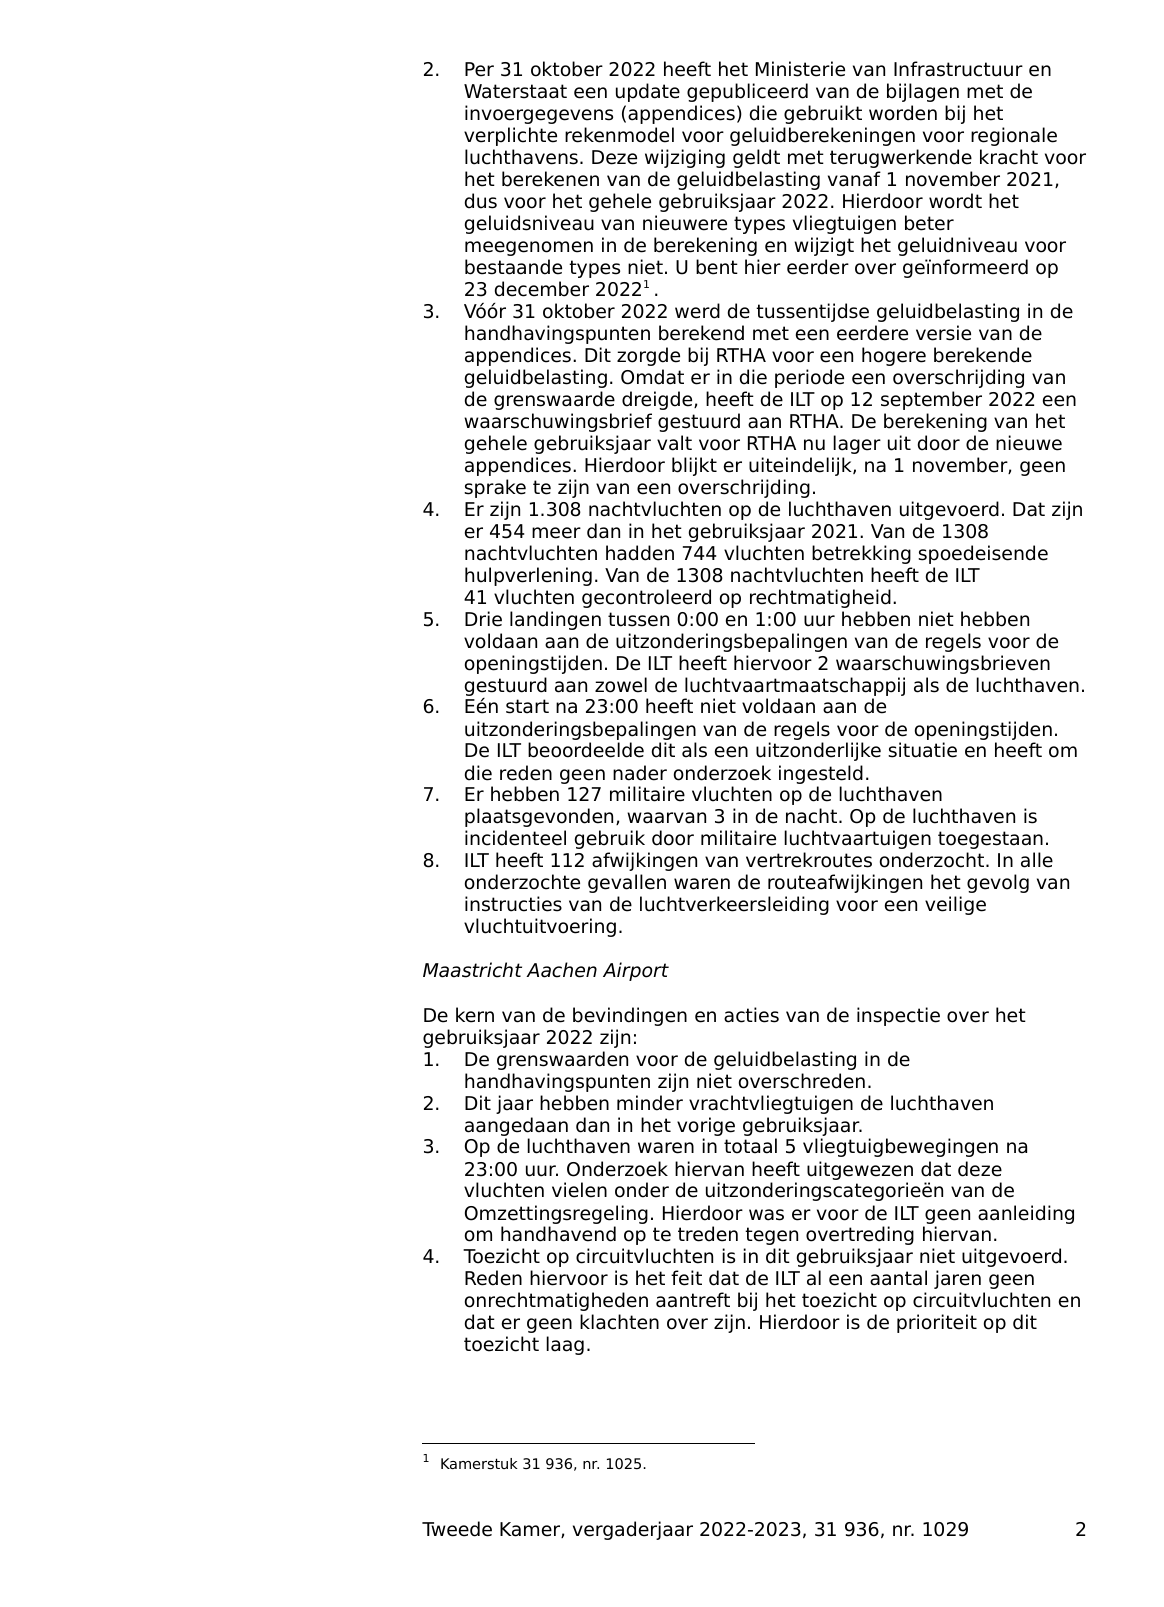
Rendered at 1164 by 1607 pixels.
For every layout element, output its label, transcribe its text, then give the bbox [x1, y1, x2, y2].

text 4. Er zijn 1.308 nachtvluchten op de luchthaven uitgevoerd. Dat zijn er 454 meer dan in het gebruiksjaar 2021. Van de 1308 nachtvluchten hadden 744 vluchten betrekking spoedeisende hulpverlening. Van de 1308 nachtvluchten heeft de ILT 41 vluchten gecontroleerd op rechtmatigheid. [422, 499, 1087, 608]
text Kamerstuk 31 936, nr. 1025. [422, 1452, 1087, 1474]
text 2. Dit jaar hebben minder vrachtvliegtuigen de luchthaven aangedaan dan in het vorige gebruiksjaar. [422, 1092, 1087, 1136]
text 3. Op de luchthaven waren in totaal 5 vliegtuigbewegingen na 23:00 uur. Onderzoek hiervan heeft uitgewezen dat deze vluchten vielen onder de uitzonderingscategorieën van de Omzettingsregeling. Hierdoor was er voor de ILT geen aanleiding om handhavend op te treden tegen overtreding hiervan. [422, 1136, 1087, 1246]
text 5. Drie landingen tussen 0:00 en 1:00 uur hebben niet hebben voldaan aan de uitzonderingsbepalingen van de regels voor de openingstijden. De ILT heeft hiervoor 2 waarschuwingsbrieven gestuurd aan zowel de luchtvaartmaatschappij als de luchthaven. [422, 608, 1087, 696]
subtitle Maastricht Aachen Airport [422, 960, 1087, 982]
text 8. ILT heeft 112 afwijkingen van vertrekroutes onderzocht. In alle onderzochte gevallen waren de routeafwijkingen het gevolg van instructies van de luchtverkeersleiding voor een veilige vluchtuitvoering. [422, 850, 1087, 938]
text 1. De grenswaarden voor de geluidbelasting in de handhavingspunten zijn niet overschreden. [422, 1048, 1087, 1092]
text De kern van de bevindingen en acties van de inspectie over het gebruiksjaar 2022 zijn: [422, 1004, 1087, 1048]
text 3. Vóór 31 oktober 2022 werd de tussentijdse geluidbelasting in de handhavingspunten berekend met een eerdere versie van de appendices. Dit zorgde bij RTHA voor een hogere berekende geluidbelasting. Omdat er in die periode een overschrijding van de grenswaarde dreigde, heeft de ILT op 12 september 2022 een waarschuwingsbrief gestuurd aan RTHA. De berekening van het gehele gebruiksjaar valt voor RTHA nu lager uit door de nieuwe appendices. Hierdoor blijkt er uiteindelijk, na 1 november, geen sprake te zijn van een overschrijding. [422, 301, 1087, 499]
text 4. Toezicht op circuitvluchten is in dit gebruiksjaar niet uitgevoerd. Reden hiervoor is het feit dat de ILT al een aantal jaren geen onrechtmatigheden aantreft bij het toezicht op circuitvluchten en dat er geen klachten over zijn. Hierdoor is de prioriteit op dit toezicht laag. [422, 1246, 1087, 1356]
text 7. Er hebben 127 militaire vluchten op de luchthaven plaatsgevonden, waarvan 3 in de nacht. Op de luchthaven is incidenteel gebruik door militaire luchtvaartuigen toegestaan. [422, 784, 1087, 850]
text 6. Eén start na 23:00 heeft niet voldaan aan de uitzonderingsbepalingen van de regels voor de openingstijden. De ILT beoordeelde dit als een uitzonderlijke situatie en heeft om die reden geen nader onderzoek ingesteld. [422, 696, 1087, 784]
text 2. Per 31 oktober 2022 heeft het Ministerie van Infrastructuur en Waterstaat een update gepubliceerd van de bijlagen met de invoergegevens (appendices) die gebruikt worden bij het verplichte rekenmodel voor geluidberekeningen voor regionale luchthavens. Deze wijziging geldt met terugwerkende kracht voor het berekenen van de geluidbelasting vanaf 1 november 2021, dus voor het gehele gebruiksjaar 2022. Hierdoor wordt het geluidsniveau van nieuwere types vliegtuigen beter meegenomen in de berekening en wijzigt het geluidniveau voor bestaande types niet. U bent hier eerder over geïnformeerd op 23 december 2022. [422, 59, 1087, 301]
